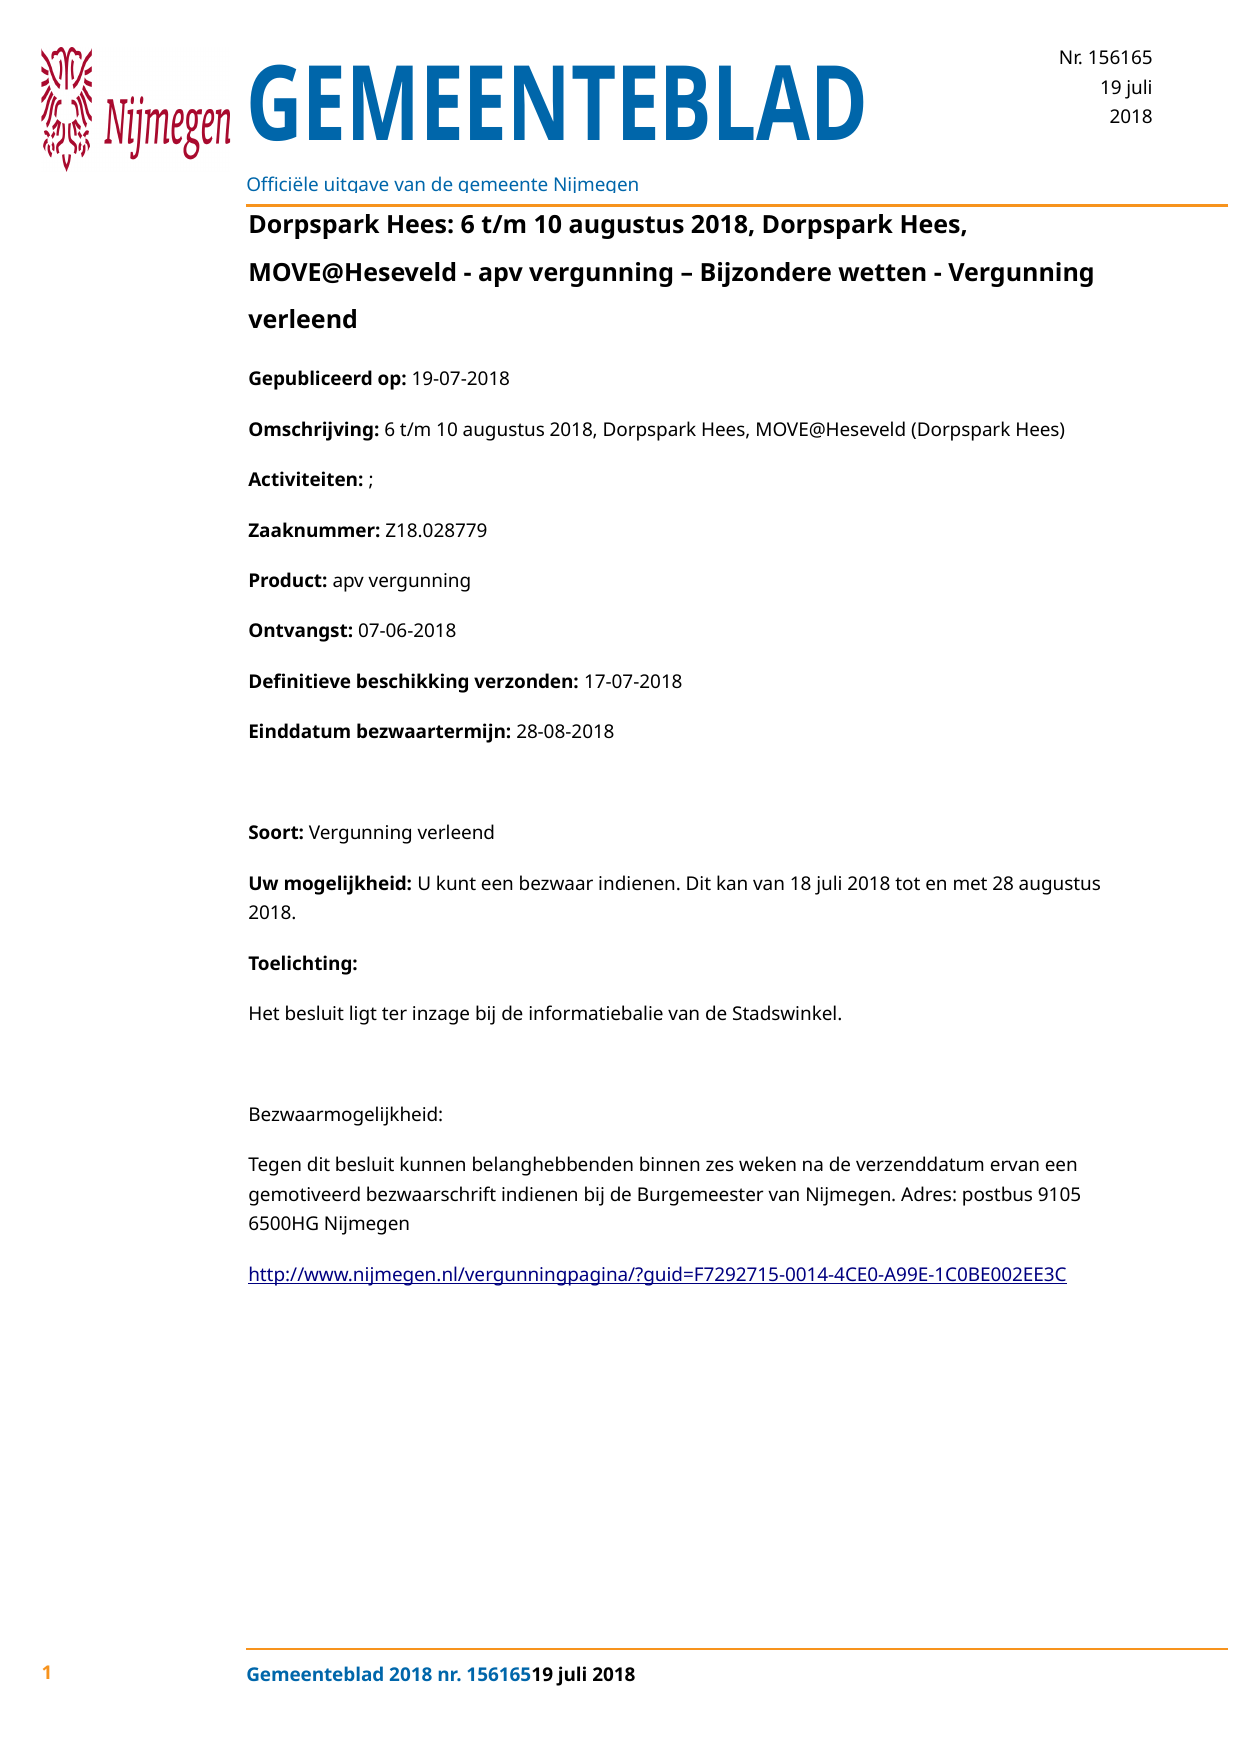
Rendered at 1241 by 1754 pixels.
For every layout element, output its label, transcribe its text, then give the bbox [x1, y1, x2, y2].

text Ontvangst: 07-06-2018 [248, 618, 1152, 643]
text Activiteiten: ; [248, 466, 1152, 492]
text Soort: Vergunning verleend [248, 819, 1152, 845]
text Tegen dit besluit kunnen belanghebbenden binnen zes weken na de verzenddatum ervan een gemotiveerd bezwaarschrift indienen bij de Burgemeester van Nijmegen. Adres: postbus 9105 6500HG Nijmegen [248, 1151, 1152, 1236]
text Bezwaarmogelijkheid: [248, 1101, 1152, 1127]
text Einddatum bezwaartermijn: 28-08-2018 [248, 718, 1152, 744]
picture [41, 47, 231, 172]
text Toelichting: [248, 950, 1152, 975]
text Zaaknummer: Z18.028779 [248, 517, 1152, 542]
text http://www.nijmegen.nl/vergunningpagina/?guid=F7292715-0014-4CE0-A99E-1C0BE002EE3C [248, 1261, 1152, 1287]
text Dorpspark Hees: 6 t/m 10 augustus 2018, Dorpspark Hees, MOVE@Heseveld - apv vergunning – Bijzondere wetten - Vergunning verleend [248, 207, 1152, 336]
text Uw mogelijkheid: U kunt een bezwaar indienen. Dit kan van 18 juli 2018 tot en met 28 augustus 2018. [248, 870, 1152, 925]
text Gepubliceerd op: 19-07-2018 [248, 366, 1152, 391]
text Product: apv vergunning [248, 567, 1152, 593]
text Definitieve beschikking verzonden: 17-07-2018 [248, 668, 1152, 694]
text Het besluit ligt ter inzage bij de informatiebalie van de Stadswinkel. [248, 1000, 1152, 1026]
text Omschrijving: 6 t/m 10 augustus 2018, Dorpspark Hees, MOVE@Heseveld (Dorpspark Hees) [248, 416, 1152, 442]
